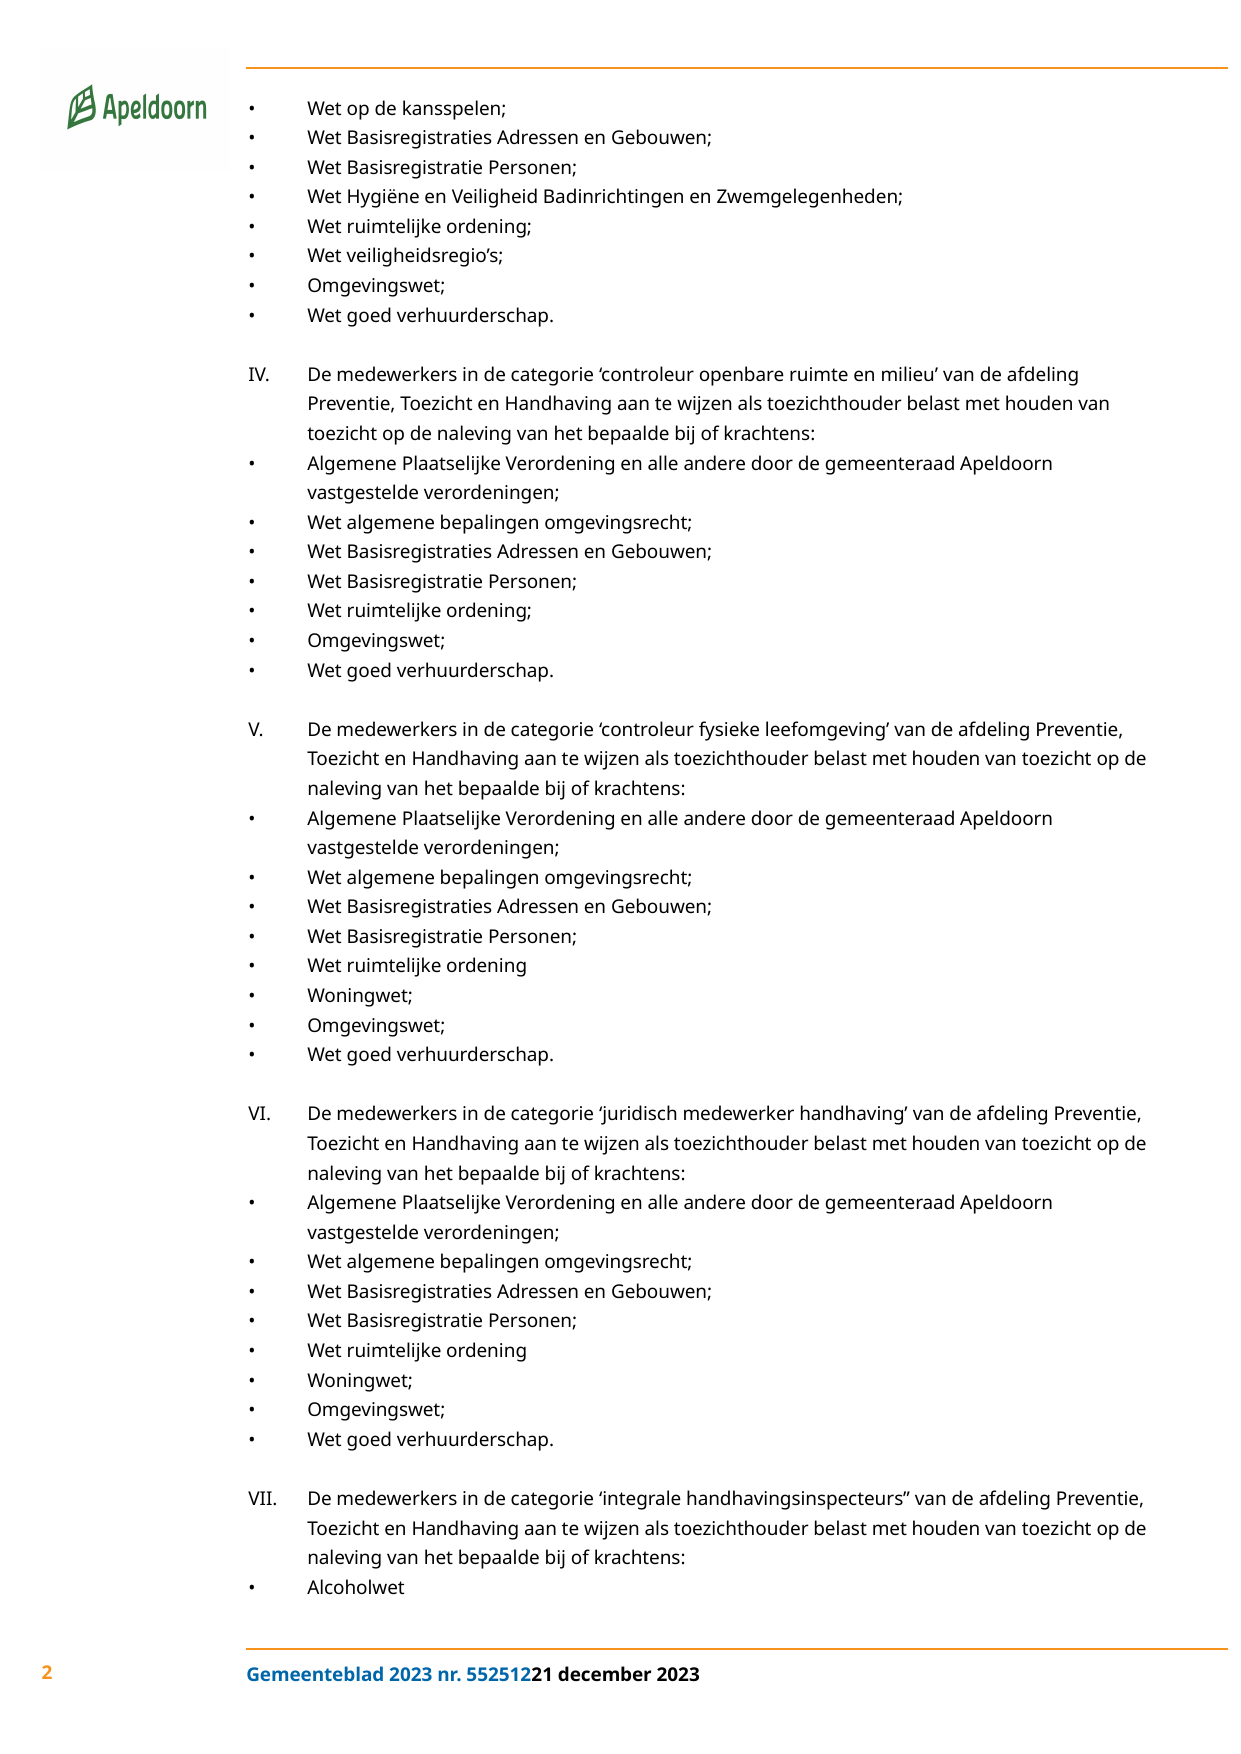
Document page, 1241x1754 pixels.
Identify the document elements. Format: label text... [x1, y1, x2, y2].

list Woningwet; [248, 1367, 1152, 1393]
list Algemene Plaatselijke Verordening en alle andere door de gemeenteraad Apeldoorn vastgestelde verordeningen; [248, 450, 1152, 505]
picture [41, 47, 231, 172]
list De medewerkers in de categorie ‘controleur openbare ruimte en milieu’ van de afdeling Preventie, Toezicht en Handhaving aan te wijzen als toezichthouder belast met houden van toezicht op de naleving van het bepaalde bij of krachtens: [248, 361, 1152, 446]
list Wet Basisregistratie Personen; [248, 568, 1152, 594]
list Wet op de kansspelen; [248, 95, 1152, 121]
list Omgevingswet; [248, 272, 1152, 298]
list Wet ruimtelijke ordening [248, 1337, 1152, 1363]
list Wet Basisregistratie Personen; [248, 923, 1152, 949]
list Wet goed verhuurderschap. [248, 1041, 1152, 1067]
list Wet Basisregistraties Adressen en Gebouwen; [248, 893, 1152, 919]
list Omgevingswet; [248, 1012, 1152, 1038]
list Wet Hygiëne en Veiligheid Badinrichtingen en Zwemgelegenheden; [248, 183, 1152, 209]
list Wet goed verhuurderschap. [248, 1426, 1152, 1452]
list Wet algemene bepalingen omgevingsrecht; [248, 1248, 1152, 1274]
list Alcoholwet [248, 1574, 1152, 1600]
list Algemene Plaatselijke Verordening en alle andere door de gemeenteraad Apeldoorn vastgestelde verordeningen; [248, 805, 1152, 860]
list Wet ruimtelijke ordening; [248, 213, 1152, 239]
list Wet ruimtelijke ordening; [248, 598, 1152, 623]
list Wet Basisregistraties Adressen en Gebouwen; [248, 124, 1152, 150]
list Wet ruimtelijke ordening [248, 953, 1152, 978]
list Wet veiligheidsregio’s; [248, 243, 1152, 268]
list Omgevingswet; [248, 1396, 1152, 1422]
list De medewerkers in de categorie ‘integrale handhavingsinspecteurs” van de afdeling Preventie, Toezicht en Handhaving aan te wijzen als toezichthouder belast met houden van toezicht op de naleving van het bepaalde bij of krachtens: [248, 1485, 1152, 1570]
list Algemene Plaatselijke Verordening en alle andere door de gemeenteraad Apeldoorn vastgestelde verordeningen; [248, 1189, 1152, 1245]
list Omgevingswet; [248, 627, 1152, 653]
list De medewerkers in de categorie ‘juridisch medewerker handhaving’ van de afdeling Preventie, Toezicht en Handhaving aan te wijzen als toezichthouder belast met houden van toezicht op de naleving van het bepaalde bij of krachtens: [248, 1101, 1152, 1186]
list De medewerkers in de categorie ‘controleur fysieke leefomgeving’ van de afdeling Preventie, Toezicht en Handhaving aan te wijzen als toezichthouder belast met houden van toezicht op de naleving van het bepaalde bij of krachtens: [248, 716, 1152, 801]
list Wet goed verhuurderschap. [248, 302, 1152, 328]
list Wet Basisregistratie Personen; [248, 154, 1152, 180]
list Wet algemene bepalingen omgevingsrecht; [248, 509, 1152, 535]
list Wet goed verhuurderschap. [248, 657, 1152, 683]
list Wet algemene bepalingen omgevingsrecht; [248, 864, 1152, 890]
list Wet Basisregistratie Personen; [248, 1308, 1152, 1333]
list Wet Basisregistraties Adressen en Gebouwen; [248, 538, 1152, 564]
list Wet Basisregistraties Adressen en Gebouwen; [248, 1278, 1152, 1304]
list Woningwet; [248, 982, 1152, 1008]
